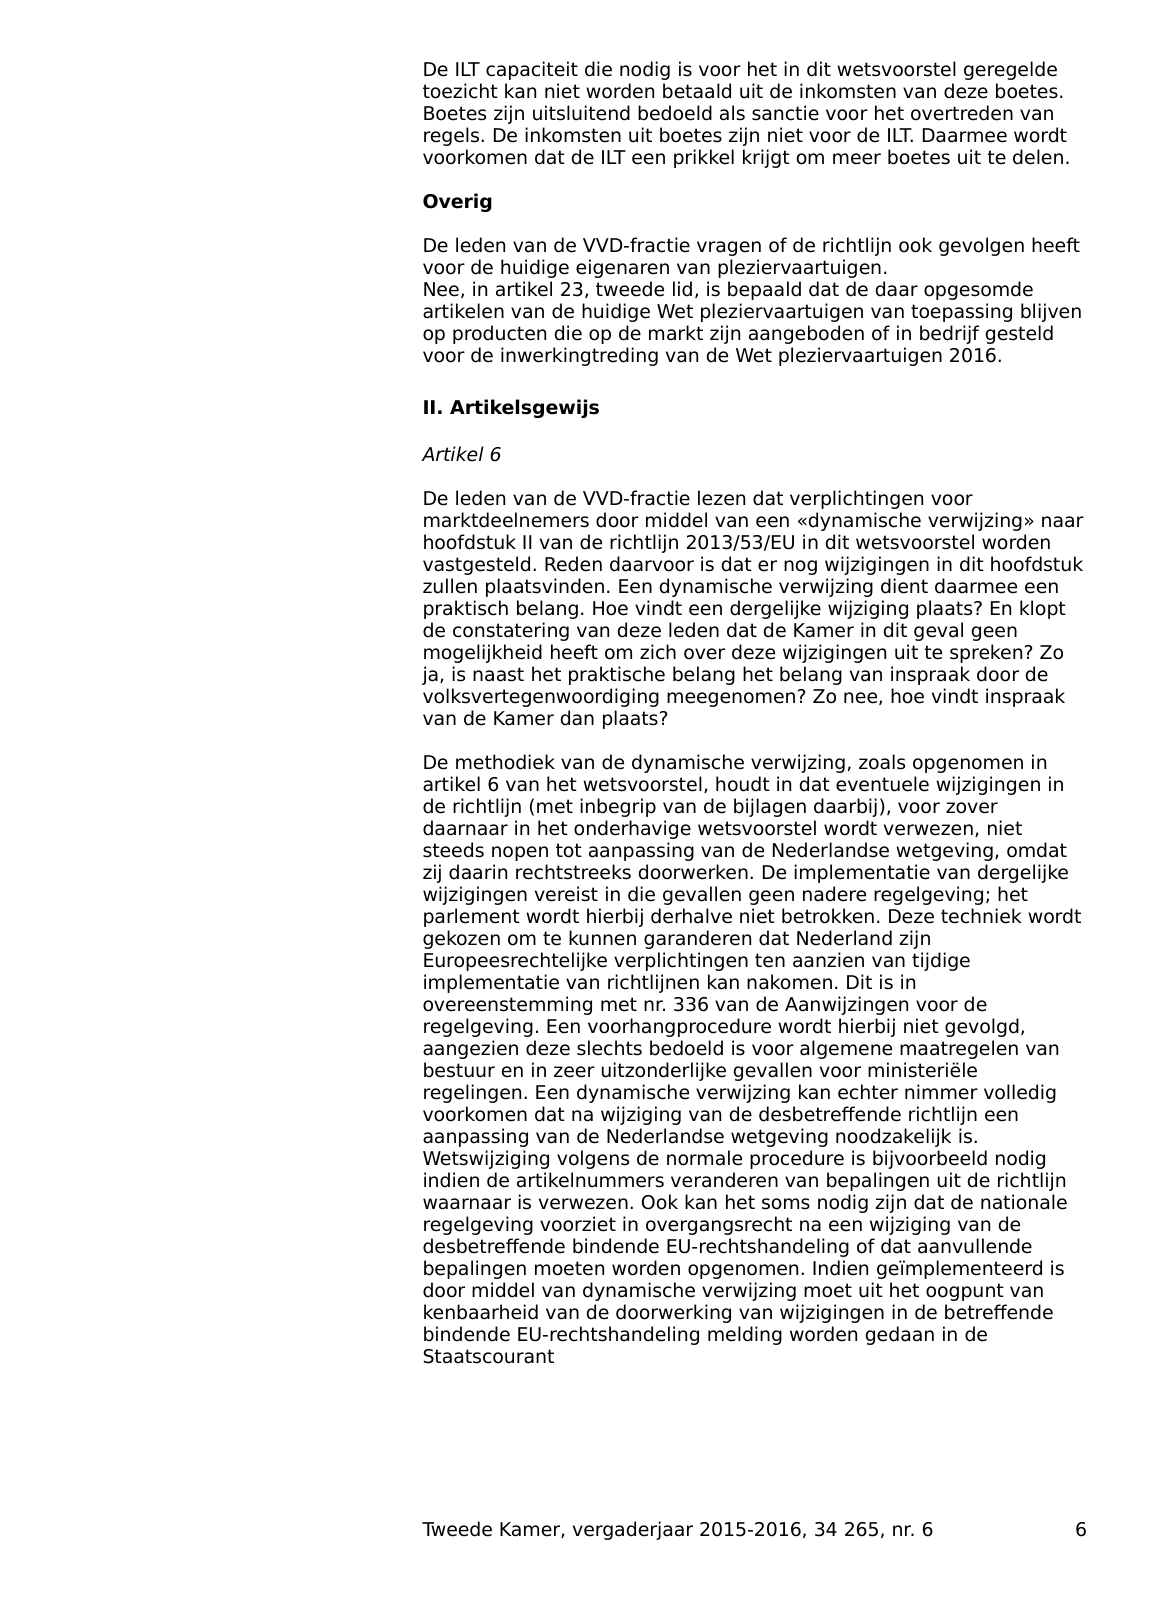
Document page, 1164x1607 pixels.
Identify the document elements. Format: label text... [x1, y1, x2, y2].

text De ILT capaciteit die nodig is voor het in dit wetsvoorstel geregelde toezicht kan niet worden betaald uit de inkomsten van deze boetes. Boetes zijn uitsluitend bedoeld als sanctie voor het overtreden van regels. De inkomsten uit boetes zijn niet voor de ILT. Daarmee wordt voorkomen dat de ILT een prikkel krijgt om meer boetes uit te delen. [422, 59, 1087, 169]
text De methodiek van de dynamische verwijzing, zoals opgenomen in artikel 6 van het wetsvoorstel, houdt in dat eventuele wijzigingen in de richtlijn (met inbegrip van de bijlagen daarbij), voor zover daarnaar in het onderhavige wetsvoorstel wordt verwezen, niet steeds nopen tot aanpassing van de Nederlandse wetgeving, omdat zij daarin rechtstreeks doorwerken. De implementatie van dergelijke wijzigingen vereist in die gevallen geen nadere regelgeving; het parlement wordt hierbij derhalve niet betrokken. Deze techniek wordt gekozen om te kunnen garanderen dat Nederland zijn Europeesrechtelijke verplichtingen ten aanzien van tijdige implementatie van richtlijnen kan nakomen. Dit is in overeenstemming met nr. 336 van de Aanwijzingen voor de regelgeving. Een voorhangprocedure wordt hierbij niet gevolgd, aangezien deze slechts bedoeld is voor algemene maatregelen van bestuur en in zeer uitzonderlijke gevallen voor ministeriële regelingen. Een dynamische verwijzing kan echter nimmer volledig voorkomen dat na wijziging van de desbetreffende richtlijn een aanpassing van de Nederlandse wetgeving noodzakelijk is. Wetswijziging volgens de normale procedure is bijvoorbeeld nodig indien de artikelnummers veranderen van bepalingen uit de richtlijn waarnaar is verwezen. Ook kan het soms nodig zijn dat de nationale regelgeving voorziet in overgangsrecht na een wijziging van de desbetreffende bindende EU-rechtshandeling of dat aanvullende bepalingen moeten worden opgenomen. Indien geïmplementeerd is door middel van dynamische verwijzing moet uit het oogpunt van kenbaarheid van de doorwerking van wijzigingen in de betreffende bindende EU-rechtshandeling melding worden gedaan in de Staatscourant [422, 752, 1087, 1368]
subtitle Artikel 6 [422, 444, 1087, 466]
subtitle II. Artikelsgewijs [422, 397, 1087, 419]
text De leden van de VVD-fractie lezen dat verplichtingen voor marktdeelnemers door middel van een «dynamische verwijzing» naar hoofdstuk II van de richtlijn 2013/53/EU in dit wetsvoorstel worden vastgesteld. Reden daarvoor is dat er nog wijzigingen in dit hoofdstuk zullen plaatsvinden. Een dynamische verwijzing dient daarmee een praktisch belang. Hoe vindt een dergelijke wijziging plaats? En klopt de constatering van deze leden dat de Kamer in dit geval geen mogelijkheid heeft om zich over deze wijzigingen uit te spreken? Zo ja, is naast het praktische belang het belang van inspraak door de volksvertegenwoordiging meegenomen? Zo nee, hoe vindt inspraak van de Kamer dan plaats? [422, 488, 1087, 730]
text Nee, in artikel 23, tweede lid, is bepaald dat de daar opgesomde artikelen van de huidige Wet pleziervaartuigen van toepassing blijven op producten die op de markt zijn aangeboden of in bedrijf gesteld voor de inwerkingtreding van de Wet pleziervaartuigen 2016. [422, 279, 1087, 367]
text De leden van de VVD-fractie vragen of de richtlijn ook gevolgen heeft voor de huidige eigenaren van pleziervaartuigen. [422, 235, 1087, 279]
subtitle Overig [422, 191, 1087, 213]
